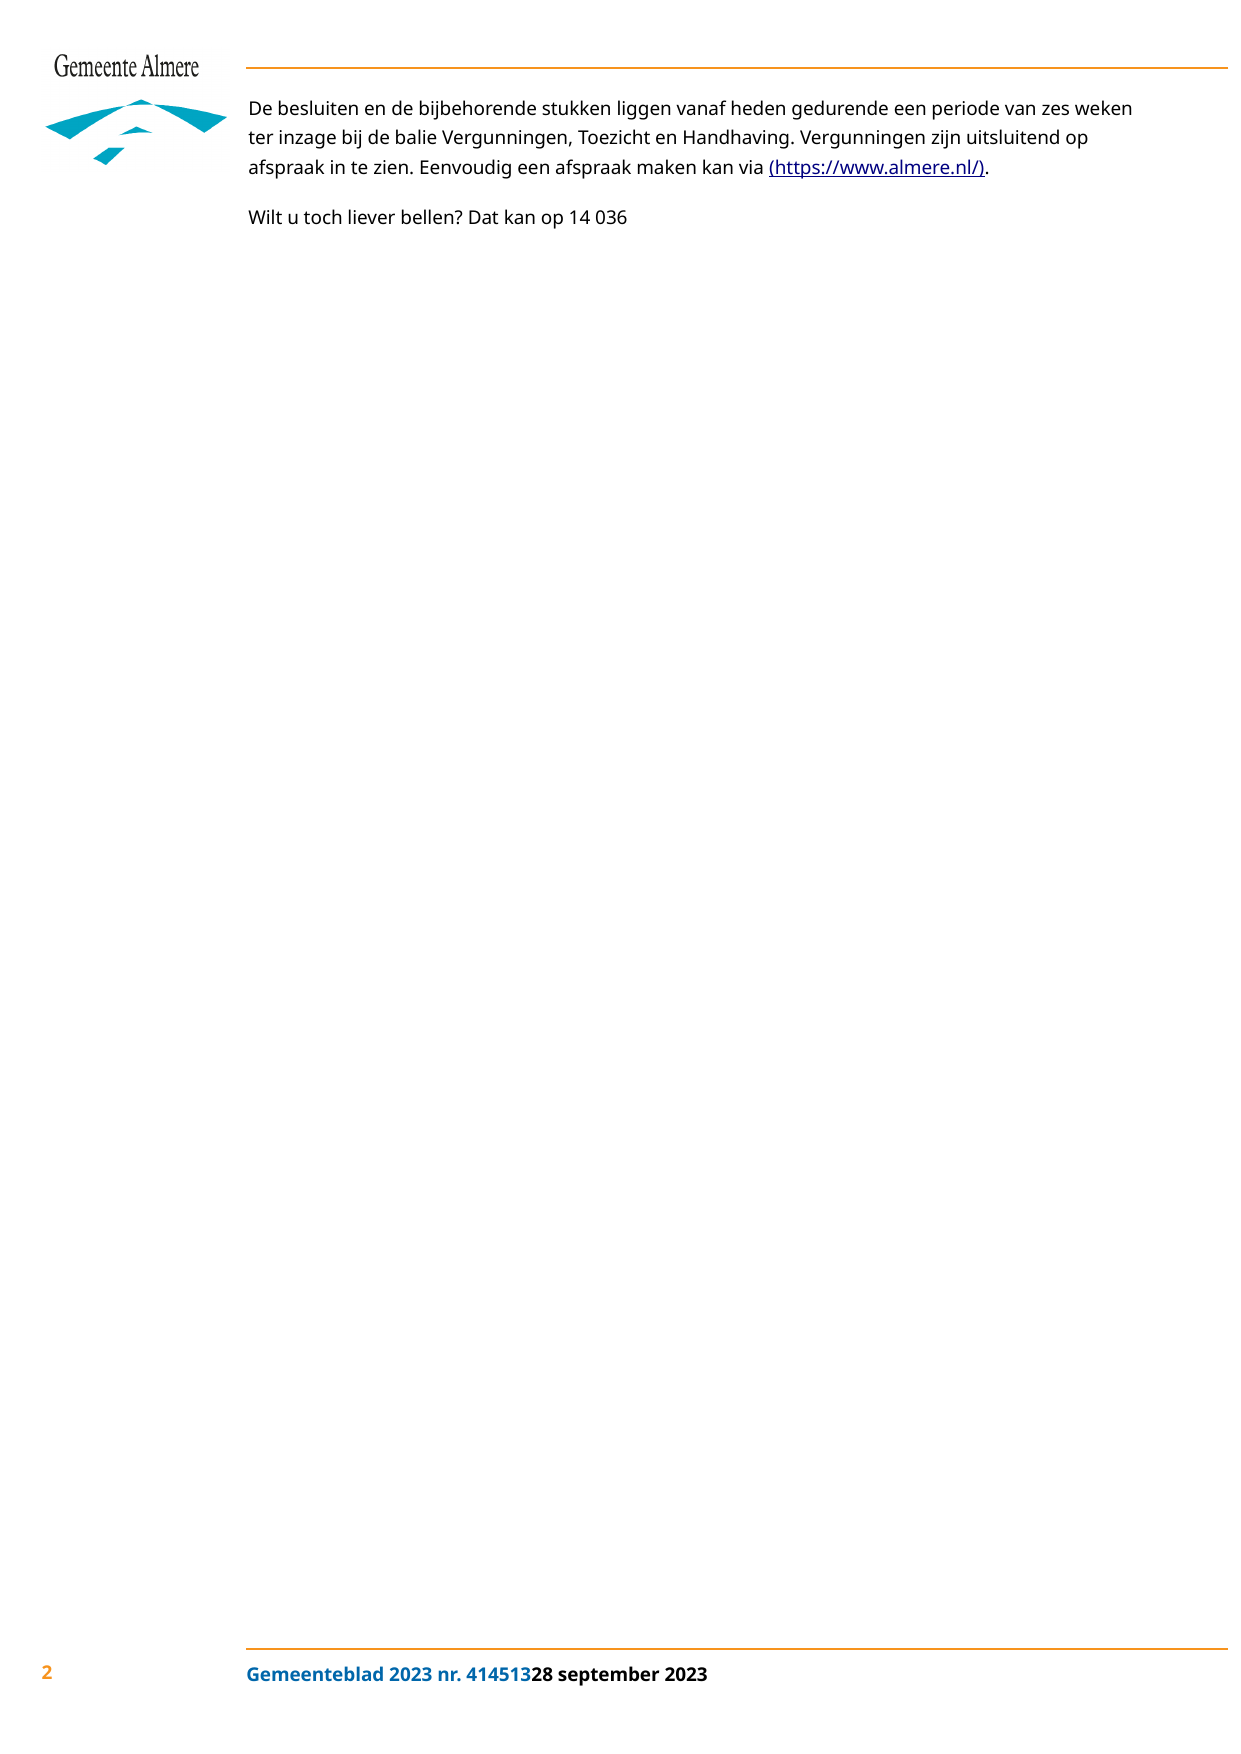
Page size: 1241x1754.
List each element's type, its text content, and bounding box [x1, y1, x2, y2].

picture [41, 47, 231, 172]
text De besluiten en de bijbehorende stukken liggen vanaf heden gedurende een periode van zes weken ter inzage bij de balie Vergunningen, Toezicht en Handhaving. Vergunningen zijn uitsluitend op afspraak in te zien. Eenvoudig een afspraak maken kan via (https://www.almere.nl/). [248, 95, 1152, 180]
text Wilt u toch liever bellen? Dat kan op 14 036 [248, 204, 1152, 230]
